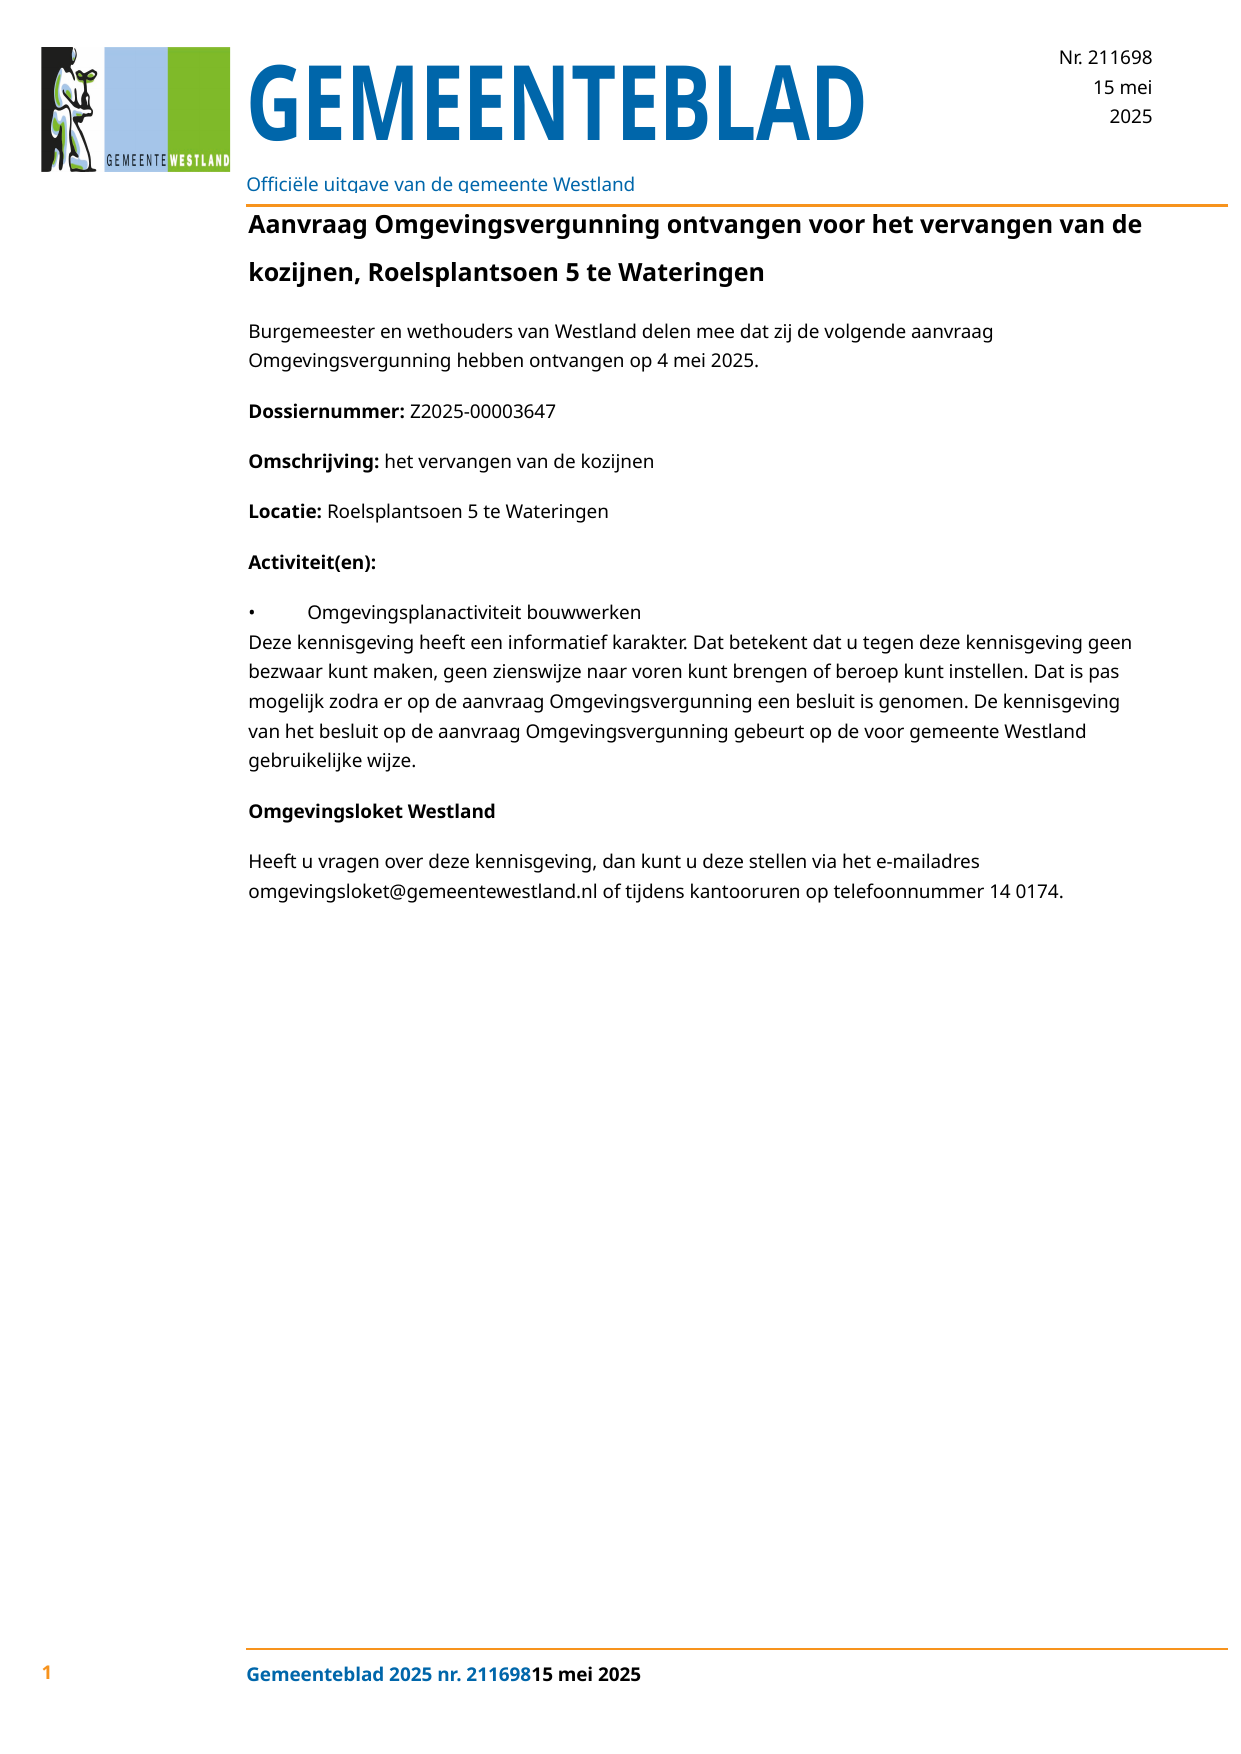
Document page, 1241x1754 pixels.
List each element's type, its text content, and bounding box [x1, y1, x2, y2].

text Dossiernummer: Z2025-00003647 [248, 398, 1152, 424]
text Locatie: Roelsplantsoen 5 te Wateringen [248, 499, 1152, 524]
text Heeft u vragen over deze kennisgeving, dan kunt u deze stellen via het e-mailadres omgevingsloket@gemeentewestland.nl of tijdens kantooruren op telefoonnummer 14 0174. [248, 848, 1152, 904]
list Omgevingsplanactiviteit bouwwerken [248, 599, 1152, 625]
text Aanvraag Omgevingsvergunning ontvangen voor het vervangen van de kozijnen, Roelsplantsoen 5 te Wateringen [248, 207, 1152, 288]
text Omgevingsloket Westland [248, 798, 1152, 824]
text Omschrijving: het vervangen van de kozijnen [248, 448, 1152, 474]
text Burgemeester en wethouders van Westland delen mee dat zij de volgende aanvraag Omgevingsvergunning hebben ontvangen op 4 mei 2025. [248, 318, 1152, 373]
picture [41, 47, 231, 172]
text Activiteit(en): [248, 549, 1152, 575]
text Deze kennisgeving heeft een informatief karakter. Dat betekent dat u tegen deze kennisgeving geen bezwaar kunt maken, geen zienswijze naar voren kunt brengen of beroep kunt instellen. Dat is pas mogelijk zodra er op de aanvraag Omgevingsvergunning een besluit is genomen. De kennisgeving van het besluit op de aanvraag Omgevingsvergunning gebeurt op de voor gemeente Westland gebruikelijke wijze. [248, 629, 1152, 773]
